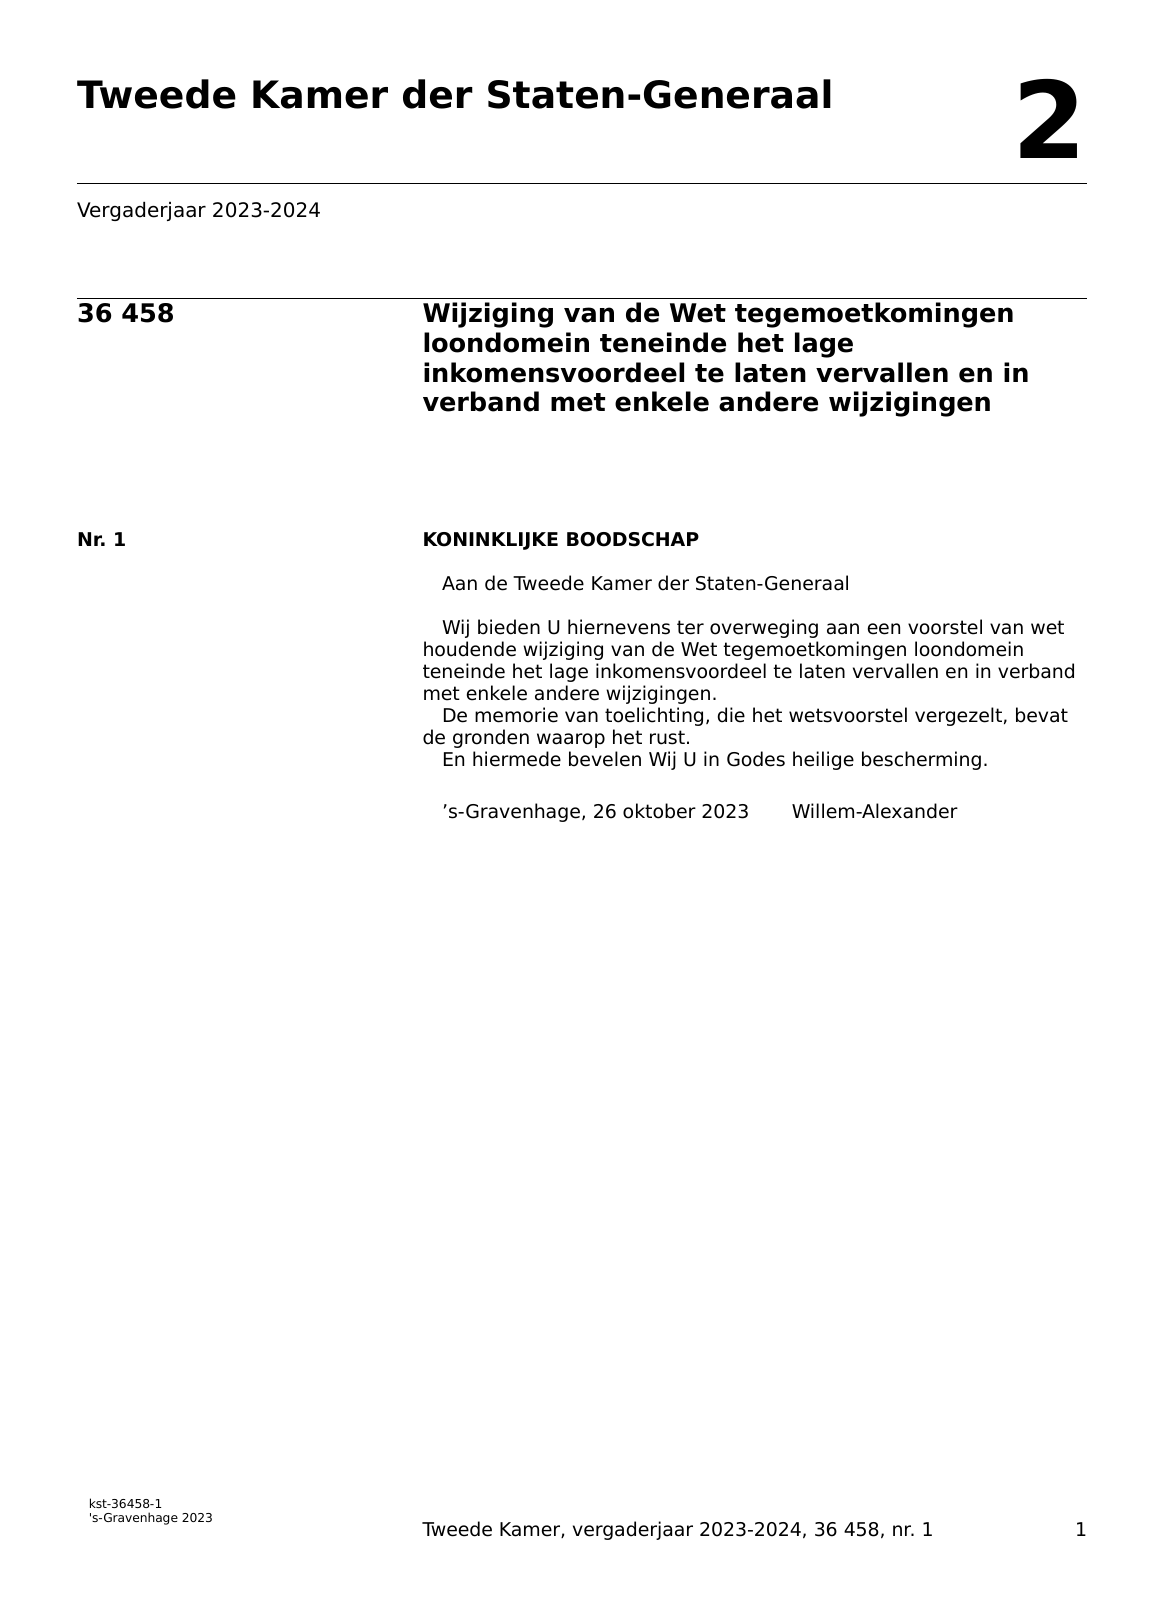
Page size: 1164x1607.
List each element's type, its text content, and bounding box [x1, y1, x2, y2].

text 's-Gravenhage 2023 [88, 1511, 323, 1525]
table_header 2 [886, 59, 1087, 183]
text Aan de Tweede Kamer der Staten-Generaal [422, 573, 1087, 595]
subtitle 36 458 Wijziging van de Wet tegemoetkomingen loondomein teneinde het lage inkomensvoordeel te laten vervallen en in verband met enkele andere wijzigingen [77, 299, 1087, 418]
table_header Tweede Kamer der Staten-Generaal [77, 59, 886, 183]
text De memorie van toelichting, die het wetsvoorstel vergezelt, bevat de gronden waarop het rust. [422, 705, 1087, 749]
table_cell Vergaderjaar 2023-2024 [77, 184, 1087, 298]
text kst-36458-1 [88, 1497, 323, 1511]
text Wij bieden U hiernevens ter overweging aan een voorstel van wet houdende wijziging van de Wet tegemoetkomingen loondomein teneinde het lage inkomensvoordeel te laten vervallen en in verband met enkele andere wijzigingen. [422, 617, 1087, 705]
text ’s-Gravenhage, 26 oktober 2023 Willem-Alexander [422, 801, 1087, 823]
text En hiermede bevelen Wij U in Godes heilige bescherming. [422, 749, 1087, 771]
subtitle Nr. 1 KONINKLIJKE BOODSCHAP [77, 529, 1087, 551]
